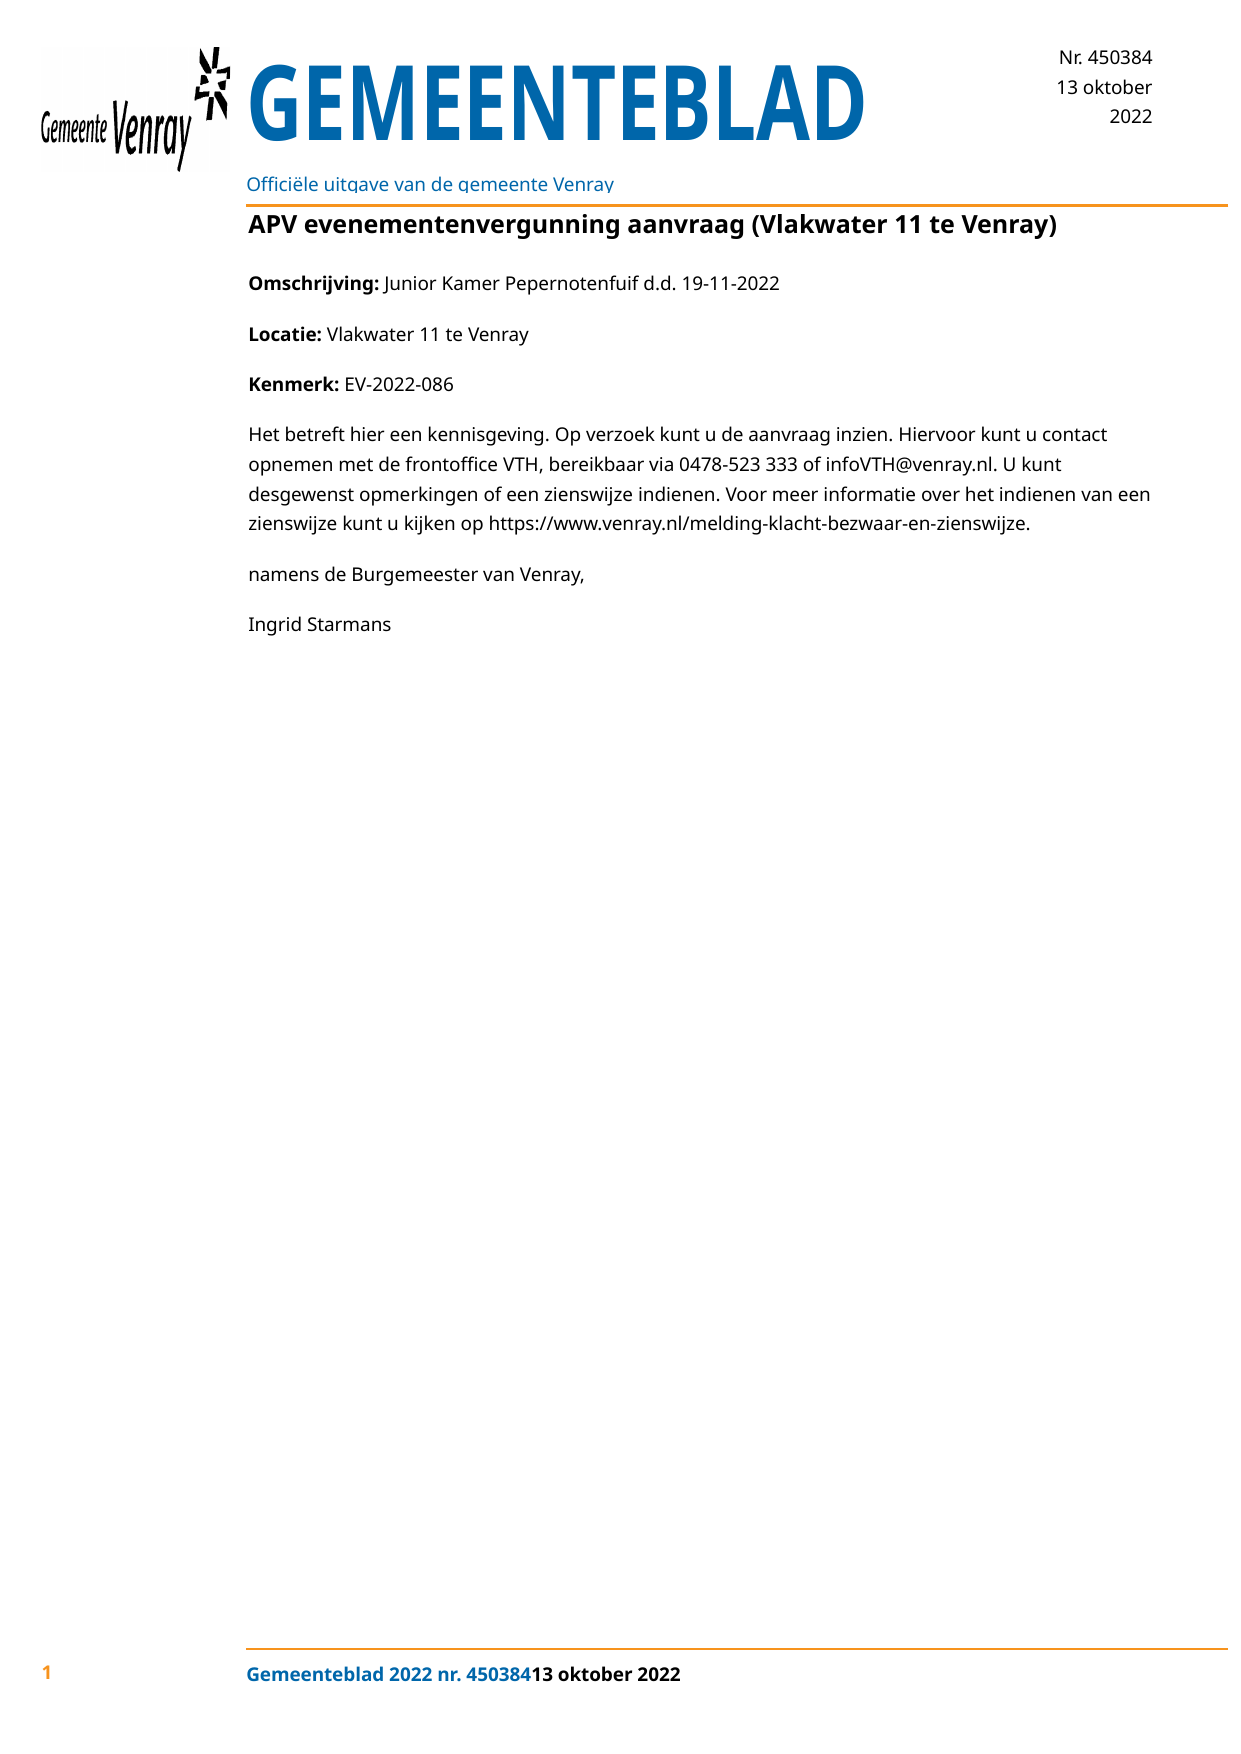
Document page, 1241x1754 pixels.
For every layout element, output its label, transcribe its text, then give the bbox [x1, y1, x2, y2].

text Kenmerk: EV-2022-086 [248, 371, 1152, 397]
text Locatie: Vlakwater 11 te Venray [248, 321, 1152, 346]
text Het betreft hier een kennisgeving. Op verzoek kunt u de aanvraag inzien. Hiervoor kunt u contact opnemen met de frontoffice VTH, bereikbaar via 0478-523 333 of infoVTH@venray.nl. U kunt desgewenst opmerkingen of een zienswijze indienen. Voor meer informatie over het indienen van een zienswijze kunt u kijken op https://www.venray.nl/melding-klacht-bezwaar-en-zienswijze. [248, 422, 1152, 536]
picture [41, 47, 231, 172]
text Ingrid Starmans [248, 611, 1152, 637]
text Omschrijving: Junior Kamer Pepernotenfuif d.d. 19-11-2022 [248, 270, 1152, 296]
text APV evenementenvergunning aanvraag (Vlakwater 11 te Venray) [248, 207, 1152, 241]
text namens de Burgemeester van Venray, [248, 561, 1152, 586]
